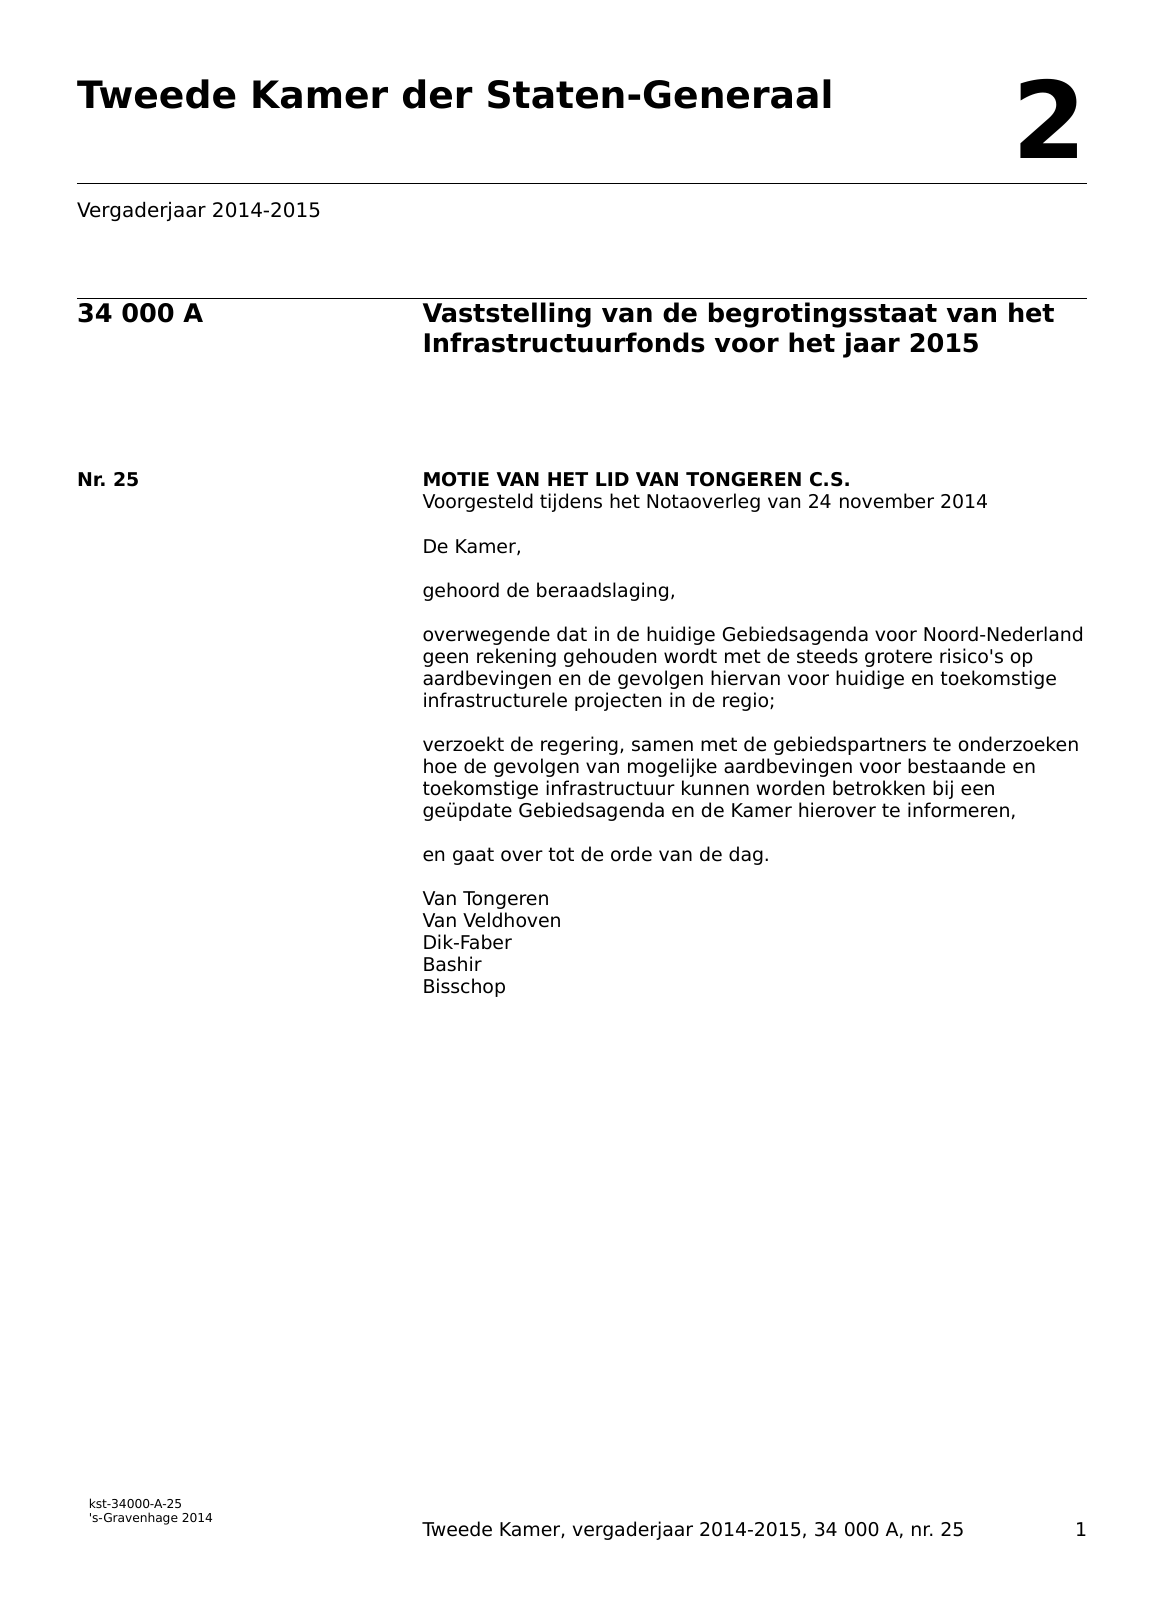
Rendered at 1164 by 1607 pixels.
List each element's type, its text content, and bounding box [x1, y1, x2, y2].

table_header Tweede Kamer der Staten-Generaal [77, 59, 886, 183]
text Bashir [422, 954, 1087, 976]
text en gaat over tot de orde van de dag. [422, 844, 1087, 866]
text overwegende dat in de huidige Gebiedsagenda voor Noord-Nederland geen rekening gehouden wordt met de steeds grotere risico's op aardbevingen en de gevolgen hiervan voor huidige en toekomstige infrastructurele projecten in de regio; [422, 624, 1087, 712]
subtitle 34 000 A Vaststelling van de begrotingsstaat van het Infrastructuurfonds voor het jaar 2015 [77, 299, 1087, 358]
text kst-34000-A-25 [88, 1497, 323, 1511]
text 's-Gravenhage 2014 [88, 1511, 323, 1525]
text De Kamer, [422, 536, 1087, 557]
text Dik-Faber [422, 932, 1087, 954]
text verzoekt de regering, samen met de gebiedspartners te onderzoeken hoe de gevolgen van mogelijke aardbevingen voor bestaande en toekomstige infrastructuur kunnen worden betrokken bij een geüpdate Gebiedsagenda en de Kamer hierover te informeren, [422, 734, 1087, 822]
subtitle Nr. 25 MOTIE VAN HET LID VAN TONGEREN C.S. [77, 469, 1087, 491]
table_header 2 [886, 59, 1087, 183]
text Van Veldhoven [422, 910, 1087, 932]
text Van Tongeren [422, 888, 1087, 910]
table_cell Vergaderjaar 2014-2015 [77, 184, 1087, 298]
text gehoord de beraadslaging, [422, 580, 1087, 602]
text Voorgesteld tijdens het Notaoverleg van 24 november 2014 [422, 491, 1087, 513]
text Bisschop [422, 976, 1087, 998]
